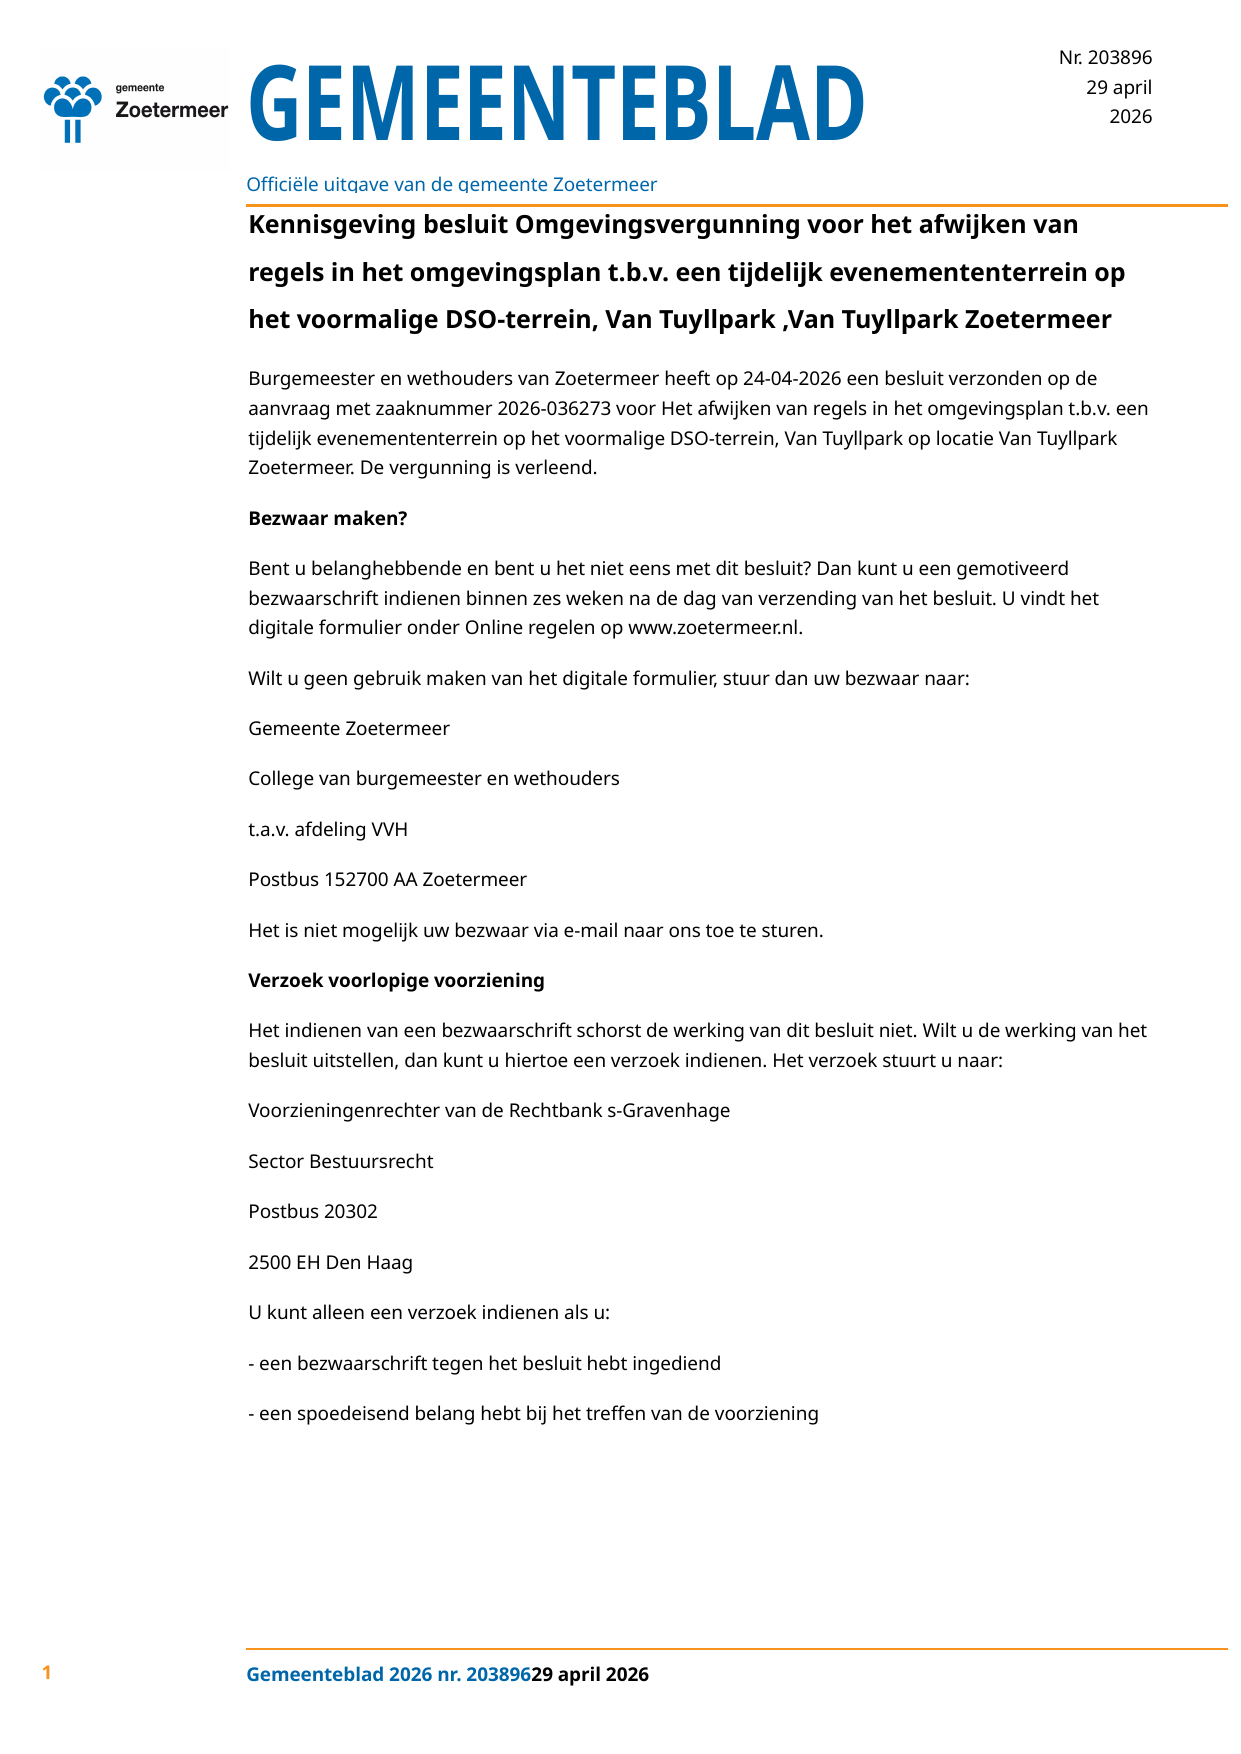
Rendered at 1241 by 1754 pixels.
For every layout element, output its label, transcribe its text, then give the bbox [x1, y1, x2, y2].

text Bent u belanghebbende en bent u het niet eens met dit besluit? Dan kunt u een gemotiveerd bezwaarschrift indienen binnen zes weken na de dag van verzending van het besluit. U vindt het digitale formulier onder Online regelen op www.zoetermeer.nl. [248, 555, 1152, 640]
text t.a.v. afdeling VVH [248, 816, 1152, 842]
text College van burgemeester en wethouders [248, 766, 1152, 791]
text Wilt u geen gebruik maken van het digitale formulier, stuur dan uw bezwaar naar: [248, 665, 1152, 690]
text Het indienen van een bezwaarschrift schorst de werking van dit besluit niet. Wilt u de werking van het besluit uitstellen, dan kunt u hiertoe een verzoek indienen. Het verzoek stuurt u naar: [248, 1018, 1152, 1073]
text - een bezwaarschrift tegen het besluit hebt ingediend [248, 1350, 1152, 1375]
text Postbus 152700 AA Zoetermeer [248, 866, 1152, 892]
text Burgemeester en wethouders van Zoetermeer heeft op 24-04-2026 een besluit verzonden op de aanvraag met zaaknummer 2026-036273 voor Het afwijken van regels in het omgevingsplan t.b.v. een tijdelijk evenemententerrein op het voormalige DSO-terrein, Van Tuyllpark op locatie Van Tuyllpark Zoetermeer. De vergunning is verleend. [248, 366, 1152, 480]
text Kennisgeving besluit Omgevingsvergunning voor het afwijken van regels in het omgevingsplan t.b.v. een tijdelijk evenemententerrein op het voormalige DSO-terrein, Van Tuyllpark ,Van Tuyllpark Zoetermeer [248, 207, 1152, 336]
text 2500 EH Den Haag [248, 1249, 1152, 1274]
text Bezwaar maken? [248, 505, 1152, 530]
text - een spoedeisend belang hebt bij het treffen van de voorziening [248, 1400, 1152, 1426]
text Voorzieningenrechter van de Rechtbank s-Gravenhage [248, 1098, 1152, 1123]
picture [41, 47, 231, 172]
text Verzoek voorlopige voorziening [248, 967, 1152, 993]
text Postbus 20302 [248, 1198, 1152, 1224]
text Gemeente Zoetermeer [248, 715, 1152, 741]
text Het is niet mogelijk uw bezwaar via e-mail naar ons toe te sturen. [248, 917, 1152, 942]
text U kunt alleen een verzoek indienen als u: [248, 1299, 1152, 1325]
text Sector Bestuursrecht [248, 1148, 1152, 1174]
